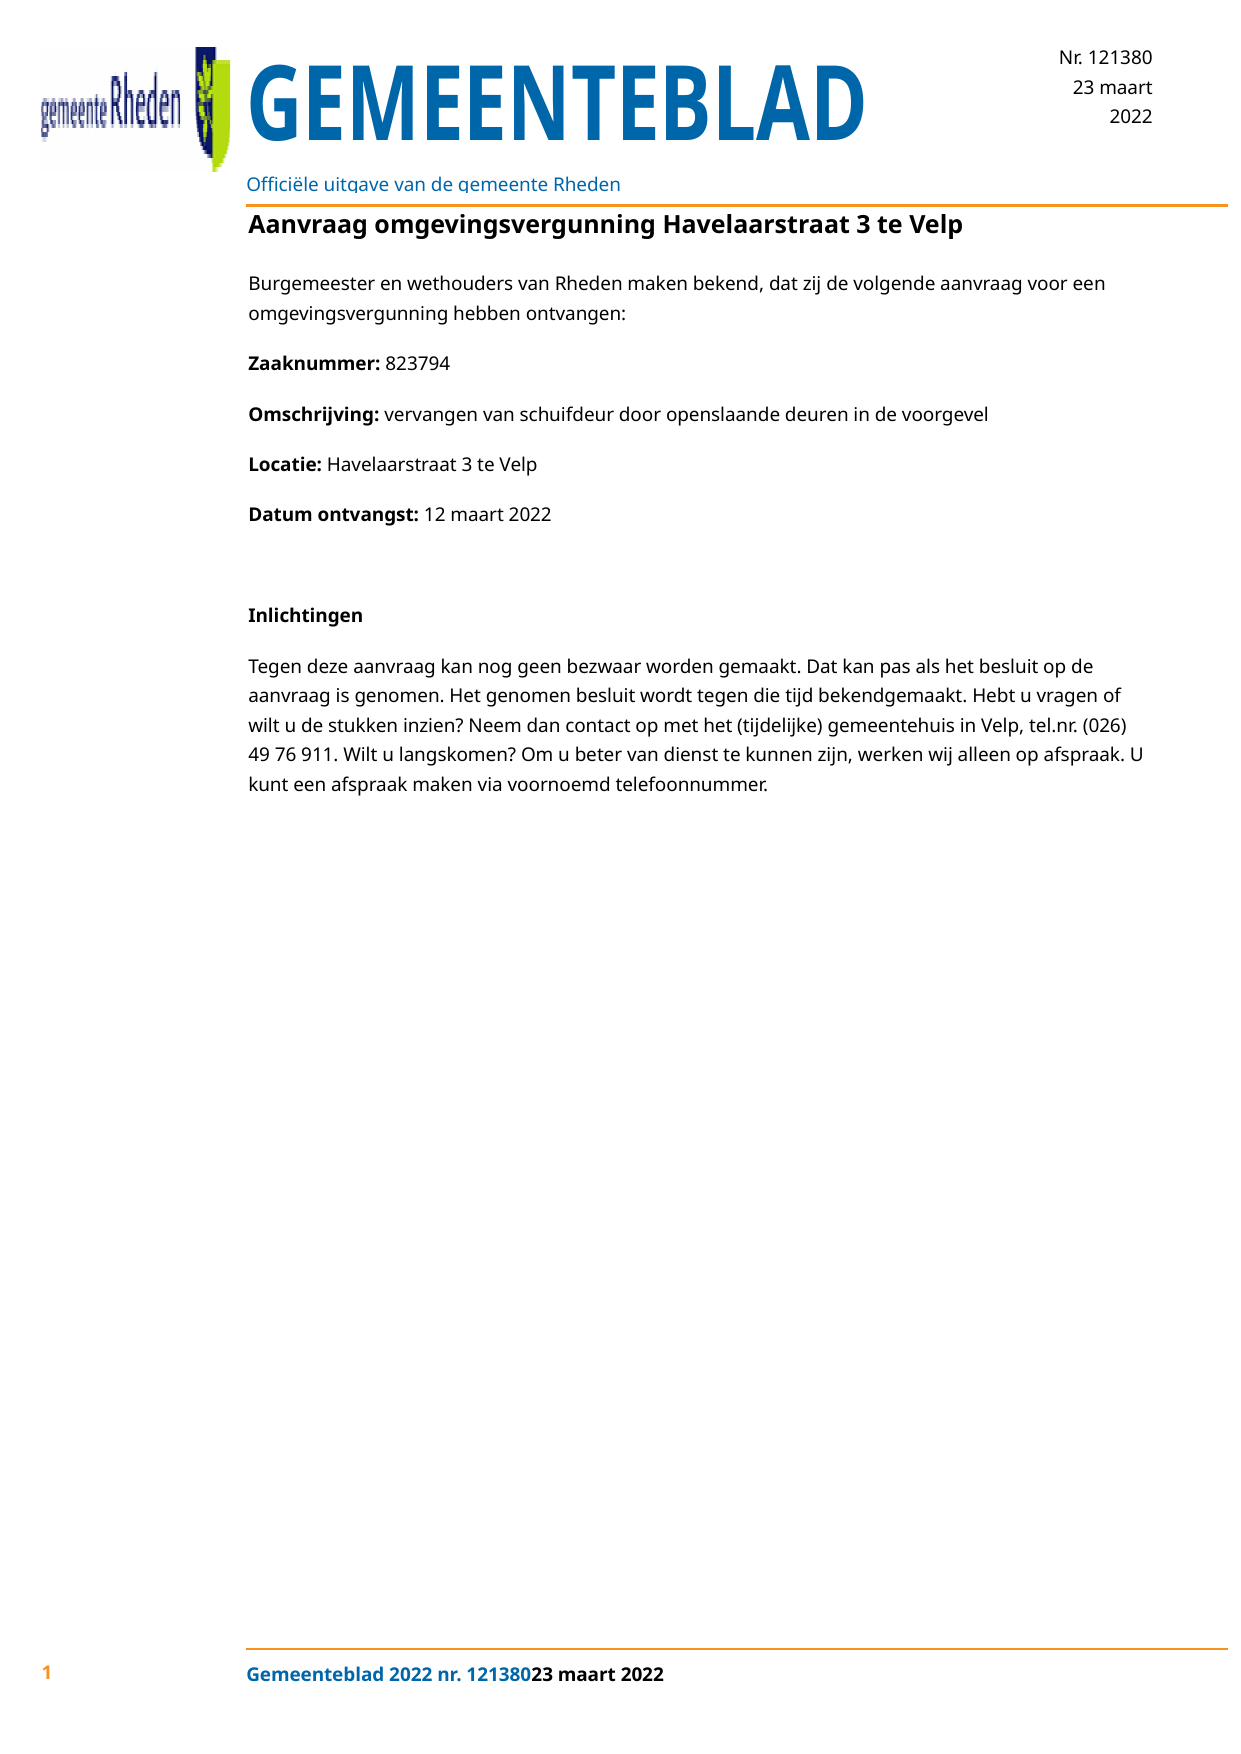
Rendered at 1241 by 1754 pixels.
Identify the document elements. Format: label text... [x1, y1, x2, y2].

text Zaaknummer: 823794 [248, 350, 1152, 376]
text Burgemeester en wethouders van Rheden maken bekend, dat zij de volgende aanvraag voor een omgevingsvergunning hebben ontvangen: [248, 270, 1152, 326]
text Inlichtingen [248, 602, 1152, 628]
text Tegen deze aanvraag kan nog geen bezwaar worden gemaakt. Dat kan pas als het besluit op de aanvraag is genomen. Het genomen besluit wordt tegen die tijd bekendgemaakt. Hebt u vragen of wilt u de stukken inzien? Neem dan contact op met het (tijdelijke) gemeentehuis in Velp, tel.nr. (026) 49 76 911. Wilt u langskomen? Om u beter van dienst te kunnen zijn, werken wij alleen op afspraak. U kunt een afspraak maken via voornoemd telefoonnummer. [248, 653, 1152, 797]
text Datum ontvangst: 12 maart 2022 [248, 502, 1152, 527]
text Aanvraag omgevingsvergunning Havelaarstraat 3 te Velp [248, 207, 1152, 241]
text Locatie: Havelaarstraat 3 te Velp [248, 451, 1152, 477]
picture [41, 47, 231, 172]
text Omschrijving: vervangen van schuifdeur door openslaande deuren in de voorgevel [248, 401, 1152, 426]
